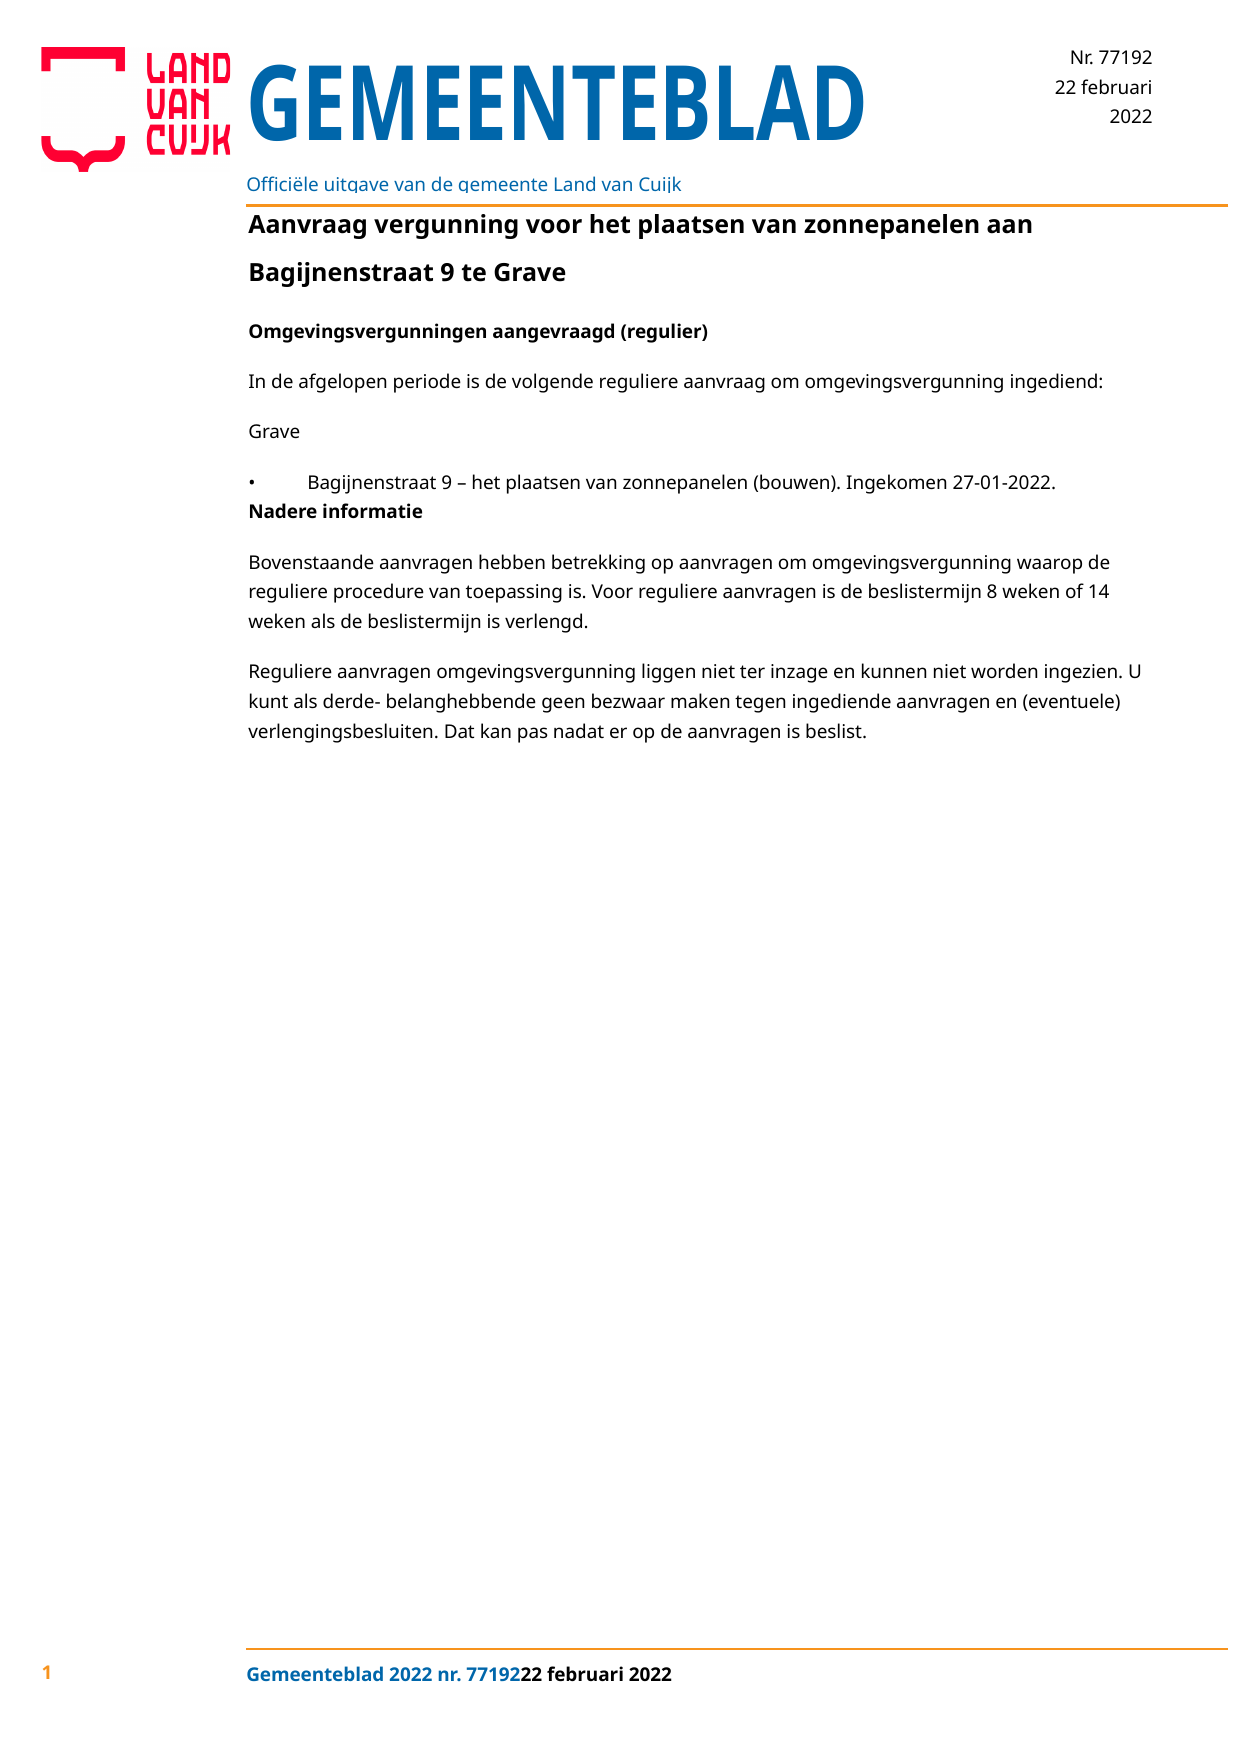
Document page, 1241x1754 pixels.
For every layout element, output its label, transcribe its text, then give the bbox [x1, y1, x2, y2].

picture [41, 47, 231, 172]
text Aanvraag vergunning voor het plaatsen van zonnepanelen aan Bagijnenstraat 9 te Grave [248, 207, 1152, 288]
text Nadere informatie [248, 499, 1152, 524]
text Grave [248, 419, 1152, 444]
text Omgevingsvergunningen aangevraagd (regulier) [248, 318, 1152, 344]
text Bovenstaande aanvragen hebben betrekking op aanvragen om omgevingsvergunning waarop de reguliere procedure van toepassing is. Voor reguliere aanvragen is de beslistermijn 8 weken of 14 weken als de beslistermijn is verlengd. [248, 549, 1152, 634]
text In de afgelopen periode is de volgende reguliere aanvraag om omgevingsvergunning ingediend: [248, 368, 1152, 394]
list Bagijnenstraat 9 – het plaatsen van zonnepanelen (bouwen). Ingekomen 27-01-2022. [248, 469, 1152, 495]
text Reguliere aanvragen omgevingsvergunning liggen niet ter inzage en kunnen niet worden ingezien. U kunt als derde- belanghebbende geen bezwaar maken tegen ingediende aanvragen en (eventuele) verlengingsbesluiten. Dat kan pas nadat er op de aanvragen is beslist. [248, 659, 1152, 744]
